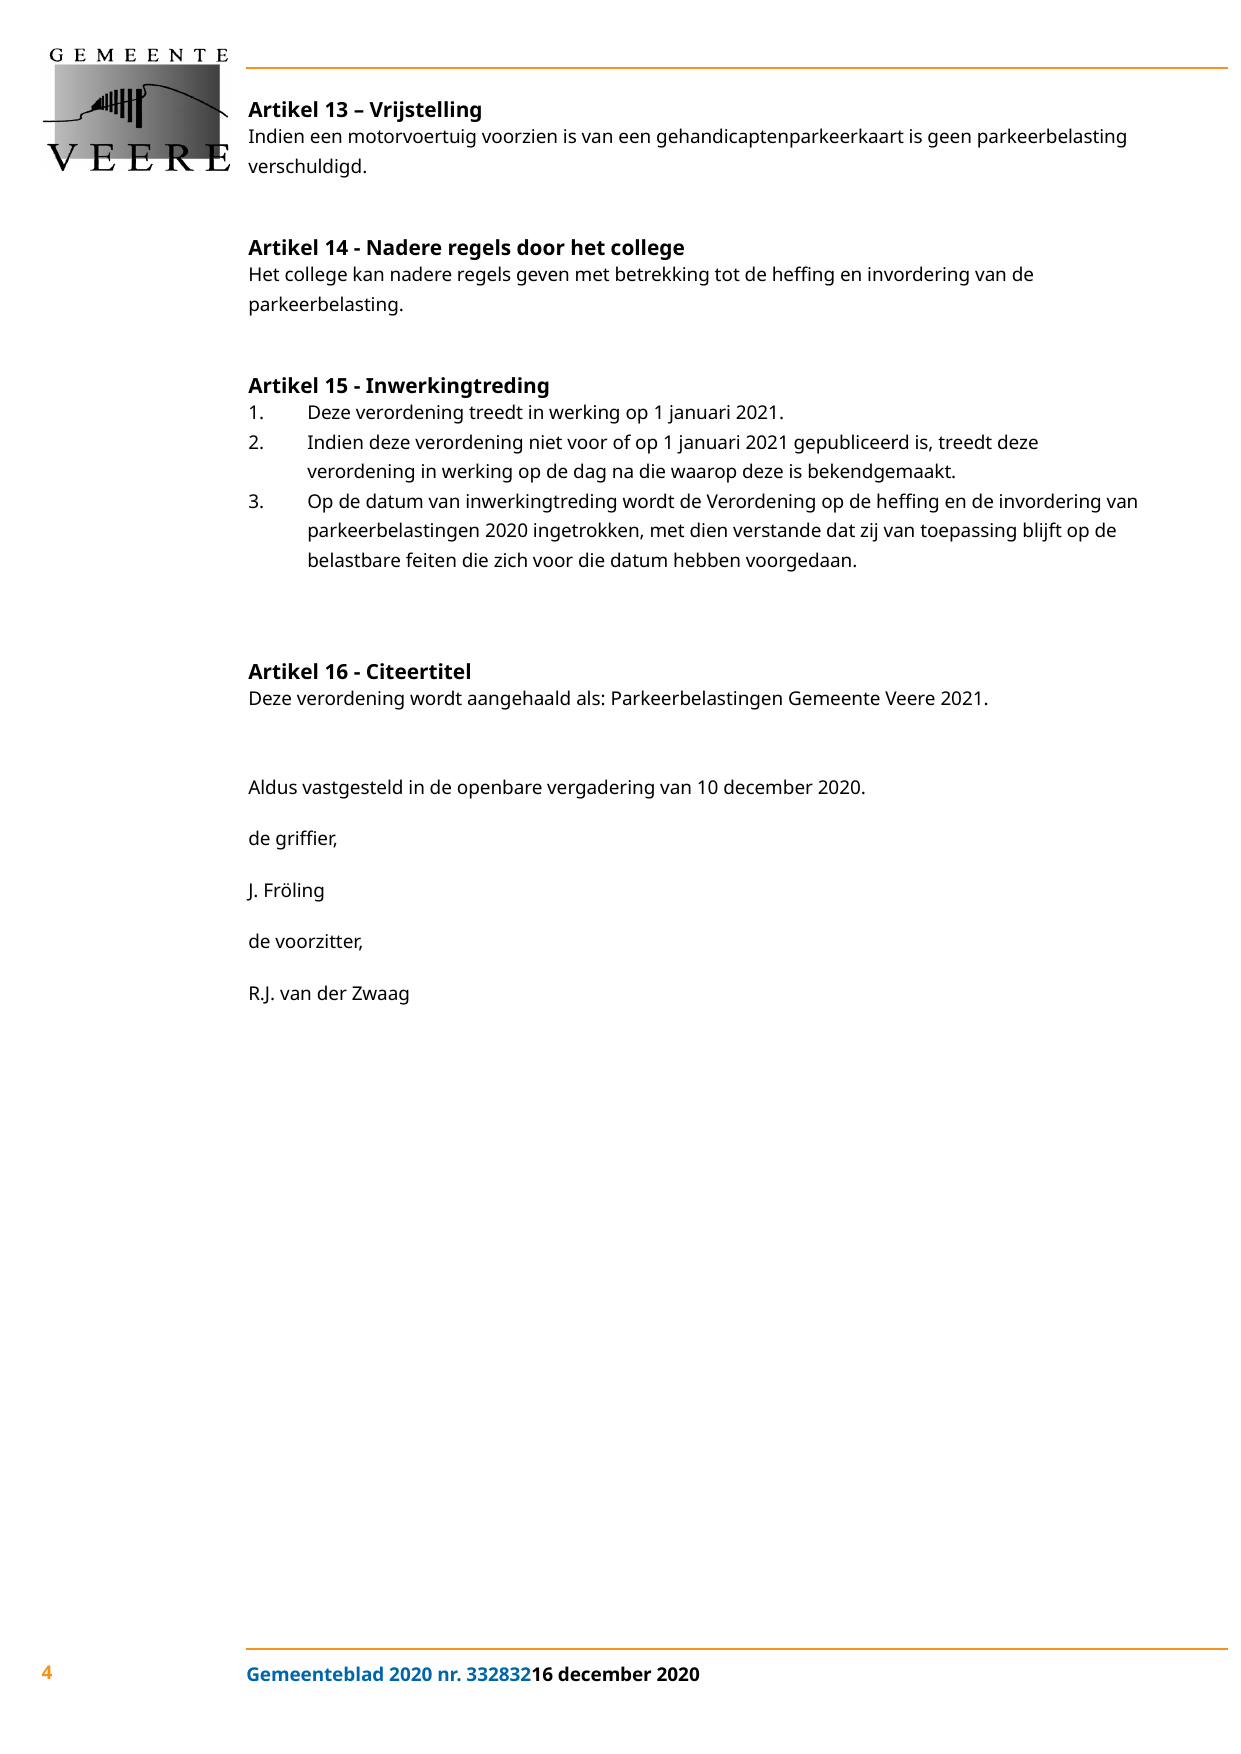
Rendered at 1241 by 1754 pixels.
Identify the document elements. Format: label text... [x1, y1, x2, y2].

list Deze verordening treedt in werking op 1 januari 2021. [248, 399, 1152, 425]
list Indien deze verordening niet voor of op 1 januari 2021 gepubliceerd is, treedt deze verordening in werking op de dag na die waarop deze is bekendgemaakt. [248, 429, 1152, 484]
text Artikel 13 – Vrijstelling [248, 95, 1152, 123]
text J. Fröling [248, 877, 1152, 903]
text Artikel 15 - Inwerkingtreding [248, 371, 1152, 399]
text Het college kan nadere regels geven met betrekking tot de heffing en invordering van de parkeerbelasting. [248, 261, 1152, 317]
picture [41, 47, 231, 172]
text Indien een motorvoertuig voorzien is van een gehandicaptenparkeerkaart is geen parkeerbelasting verschuldigd. [248, 123, 1152, 178]
text R.J. van der Zwaag [248, 980, 1152, 1006]
text Artikel 16 - Citeertitel [248, 657, 1152, 685]
text de griffier, [248, 825, 1152, 851]
text Deze verordening wordt aangehaald als: Parkeerbelastingen Gemeente Veere 2021. [248, 685, 1152, 711]
text de voorzitter, [248, 928, 1152, 954]
text Artikel 14 - Nadere regels door het college [248, 233, 1152, 261]
list Op de datum van inwerkingtreding wordt de Verordening op de heffing en de invordering van parkeerbelastingen 2020 ingetrokken, met dien verstande dat zij van toepassing blijft op de belastbare feiten die zich voor die datum hebben voorgedaan. [248, 488, 1152, 573]
text Aldus vastgesteld in de openbare vergadering van 10 december 2020. [248, 774, 1152, 800]
